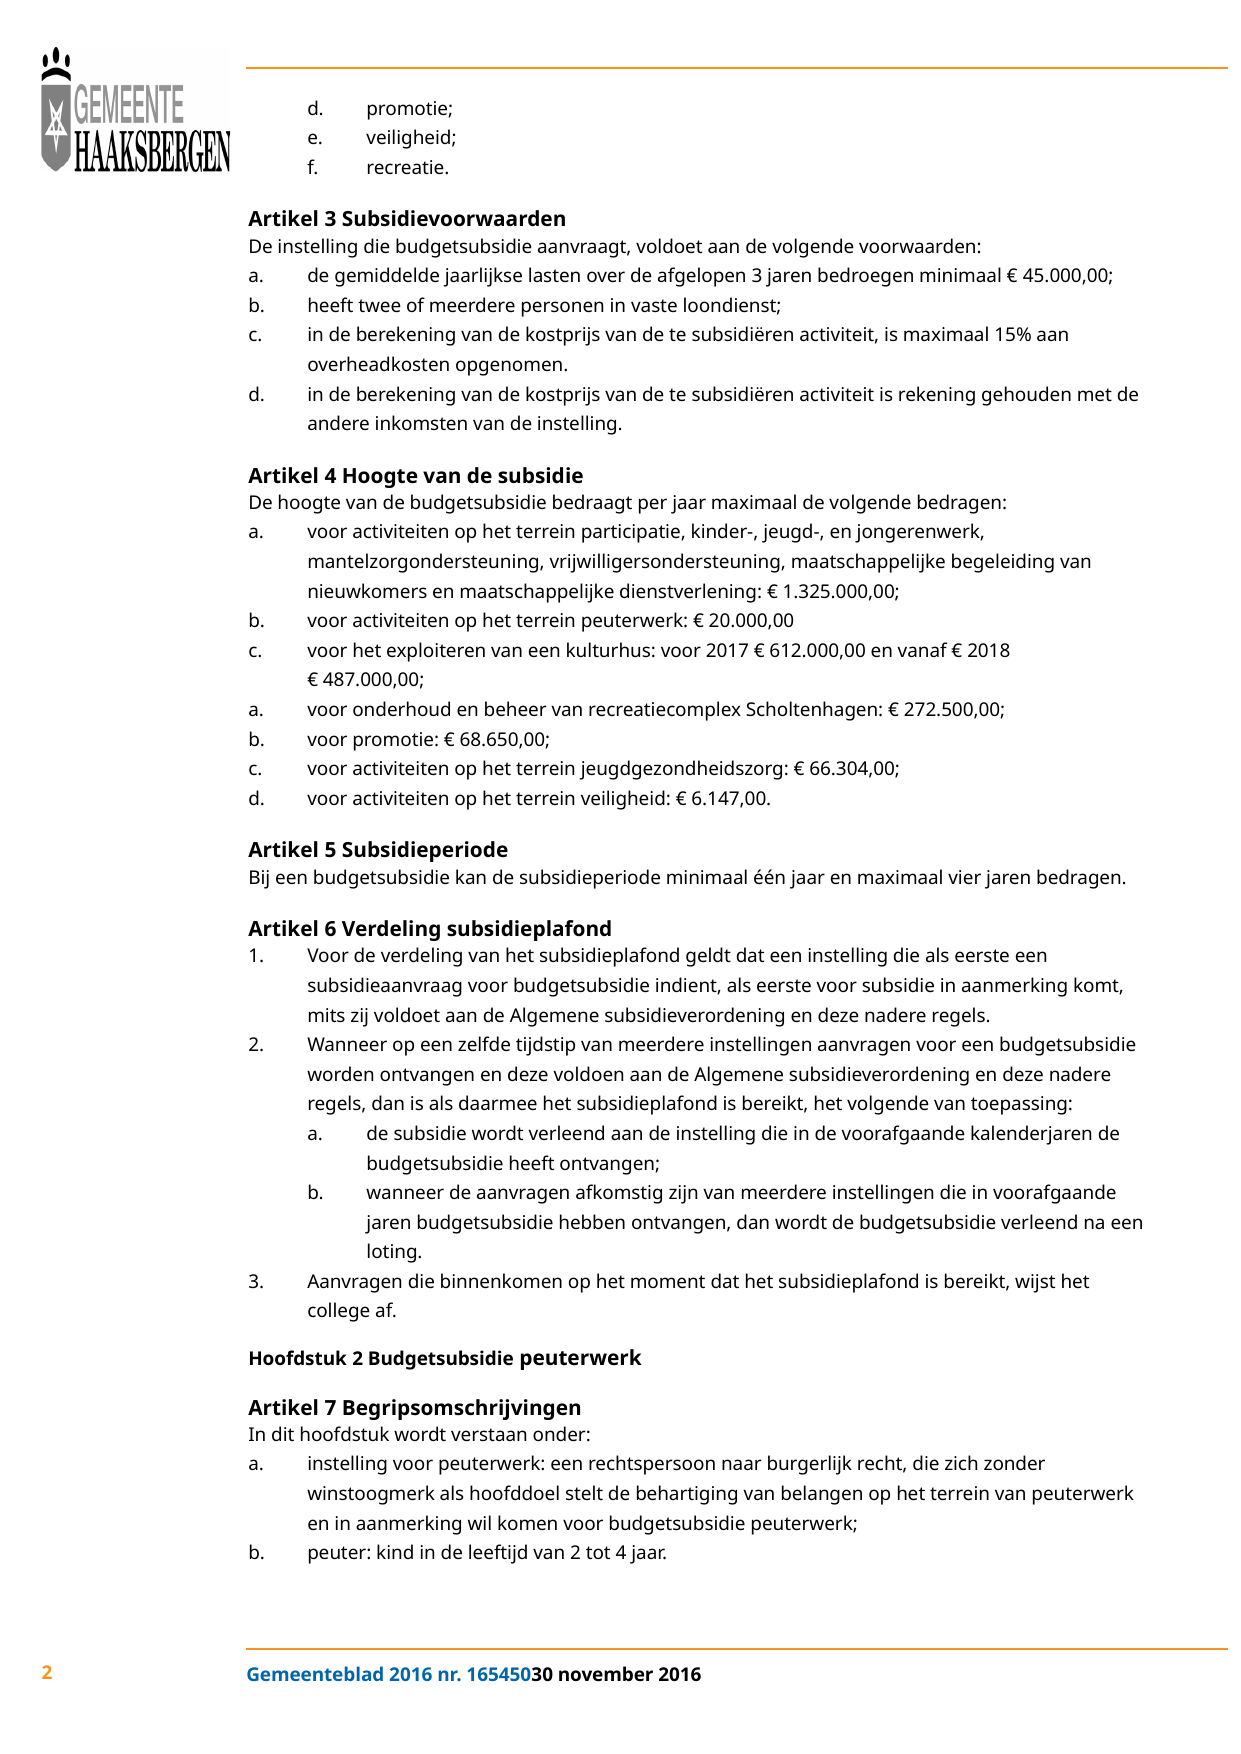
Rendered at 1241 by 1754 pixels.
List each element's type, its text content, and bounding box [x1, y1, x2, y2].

list Aanvragen die binnenkomen op het moment dat het subsidieplafond is bereikt, wijst het college af. [248, 1268, 1152, 1323]
text Hoofdstuk 2 Budgetsubsidie peuterwerk [248, 1343, 1152, 1372]
text Artikel 6 Verdeling subsidieplafond [248, 914, 1152, 943]
text De hoogte van de budgetsubsidie bedraagt per jaar maximaal de volgende bedragen: [248, 489, 1152, 515]
list voor activiteiten op het terrein peuterwerk: € 20.000,00 [248, 607, 1152, 633]
text In dit hoofdstuk wordt verstaan onder: [248, 1421, 1152, 1447]
list voor activiteiten op het terrein veiligheid: € 6.147,00. [248, 785, 1152, 811]
list peuter: kind in de leeftijd van 2 tot 4 jaar. [248, 1539, 1152, 1565]
picture [41, 47, 231, 172]
list in de berekening van de kostprijs van de te subsidiëren activiteit is rekening gehouden met de andere inkomsten van de instelling. [248, 381, 1152, 436]
text Artikel 3 Subsidievoorwaarden [248, 204, 1152, 233]
list in de berekening van de kostprijs van de te subsidiëren activiteit, is maximaal 15% aan overheadkosten opgenomen. [248, 322, 1152, 377]
list Voor de verdeling van het subsidieplafond geldt dat een instelling die als eerste een subsidieaanvraag voor budgetsubsidie indient, als eerste voor subsidie in aanmerking komt, mits zij voldoet aan de Algemene subsidieverordening en deze nadere regels. [248, 943, 1152, 1028]
list voor activiteiten op het terrein jeugdgezondheidszorg: € 66.304,00; [248, 755, 1152, 781]
list promotie; [307, 95, 1152, 121]
list wanneer de aanvragen afkomstig zijn van meerdere instellingen die in voorafgaande jaren budgetsubsidie hebben ontvangen, dan wordt de budgetsubsidie verleend na een loting. [307, 1179, 1152, 1264]
list de gemiddelde jaarlijkse lasten over de afgelopen 3 jaren bedroegen minimaal € 45.000,00; [248, 262, 1152, 288]
text Artikel 7 Begripsomschrijvingen [248, 1393, 1152, 1421]
list voor activiteiten op het terrein participatie, kinder-, jeugd-, en jongerenwerk, mantelzorgondersteuning, vrijwilligersondersteuning, maatschappelijke begeleiding van nieuwkomers en maatschappelijke dienstverlening: € 1.325.000,00; [248, 519, 1152, 604]
list € 487.000,00; [248, 667, 1152, 692]
text Bij een budgetsubsidie kan de subsidieperiode minimaal één jaar en maximaal vier jaren bedragen. [248, 864, 1152, 889]
list voor het exploiteren van een kulturhus: voor 2017 € 612.000,00 en vanaf € 2018 [248, 637, 1152, 663]
list de subsidie wordt verleend aan de instelling die in de voorafgaande kalenderjaren de budgetsubsidie heeft ontvangen; [307, 1120, 1152, 1176]
list Wanneer op een zelfde tijdstip van meerdere instellingen aanvragen voor een budgetsubsidie worden ontvangen en deze voldoen aan de Algemene subsidieverordening en deze nadere regels, dan is als daarmee het subsidieplafond is bereikt, het volgende van toepassing: [248, 1031, 1152, 1116]
list heeft twee of meerdere personen in vaste loondienst; [248, 292, 1152, 318]
list voor promotie: € 68.650,00; [248, 726, 1152, 752]
list veiligheid; [307, 124, 1152, 150]
list voor onderhoud en beheer van recreatiecomplex Scholtenhagen: € 272.500,00; [248, 696, 1152, 722]
list instelling voor peuterwerk: een rechtspersoon naar burgerlijk recht, die zich zonder winstoogmerk als hoofddoel stelt de behartiging van belangen op het terrein van peuterwerk en in aanmerking wil komen voor budgetsubsidie peuterwerk; [248, 1451, 1152, 1536]
text Artikel 5 Subsidieperiode [248, 835, 1152, 864]
text De instelling die budgetsubsidie aanvraagt, voldoet aan de volgende voorwaarden: [248, 233, 1152, 258]
list recreatie. [307, 154, 1152, 180]
text Artikel 4 Hoogte van de subsidie [248, 461, 1152, 489]
